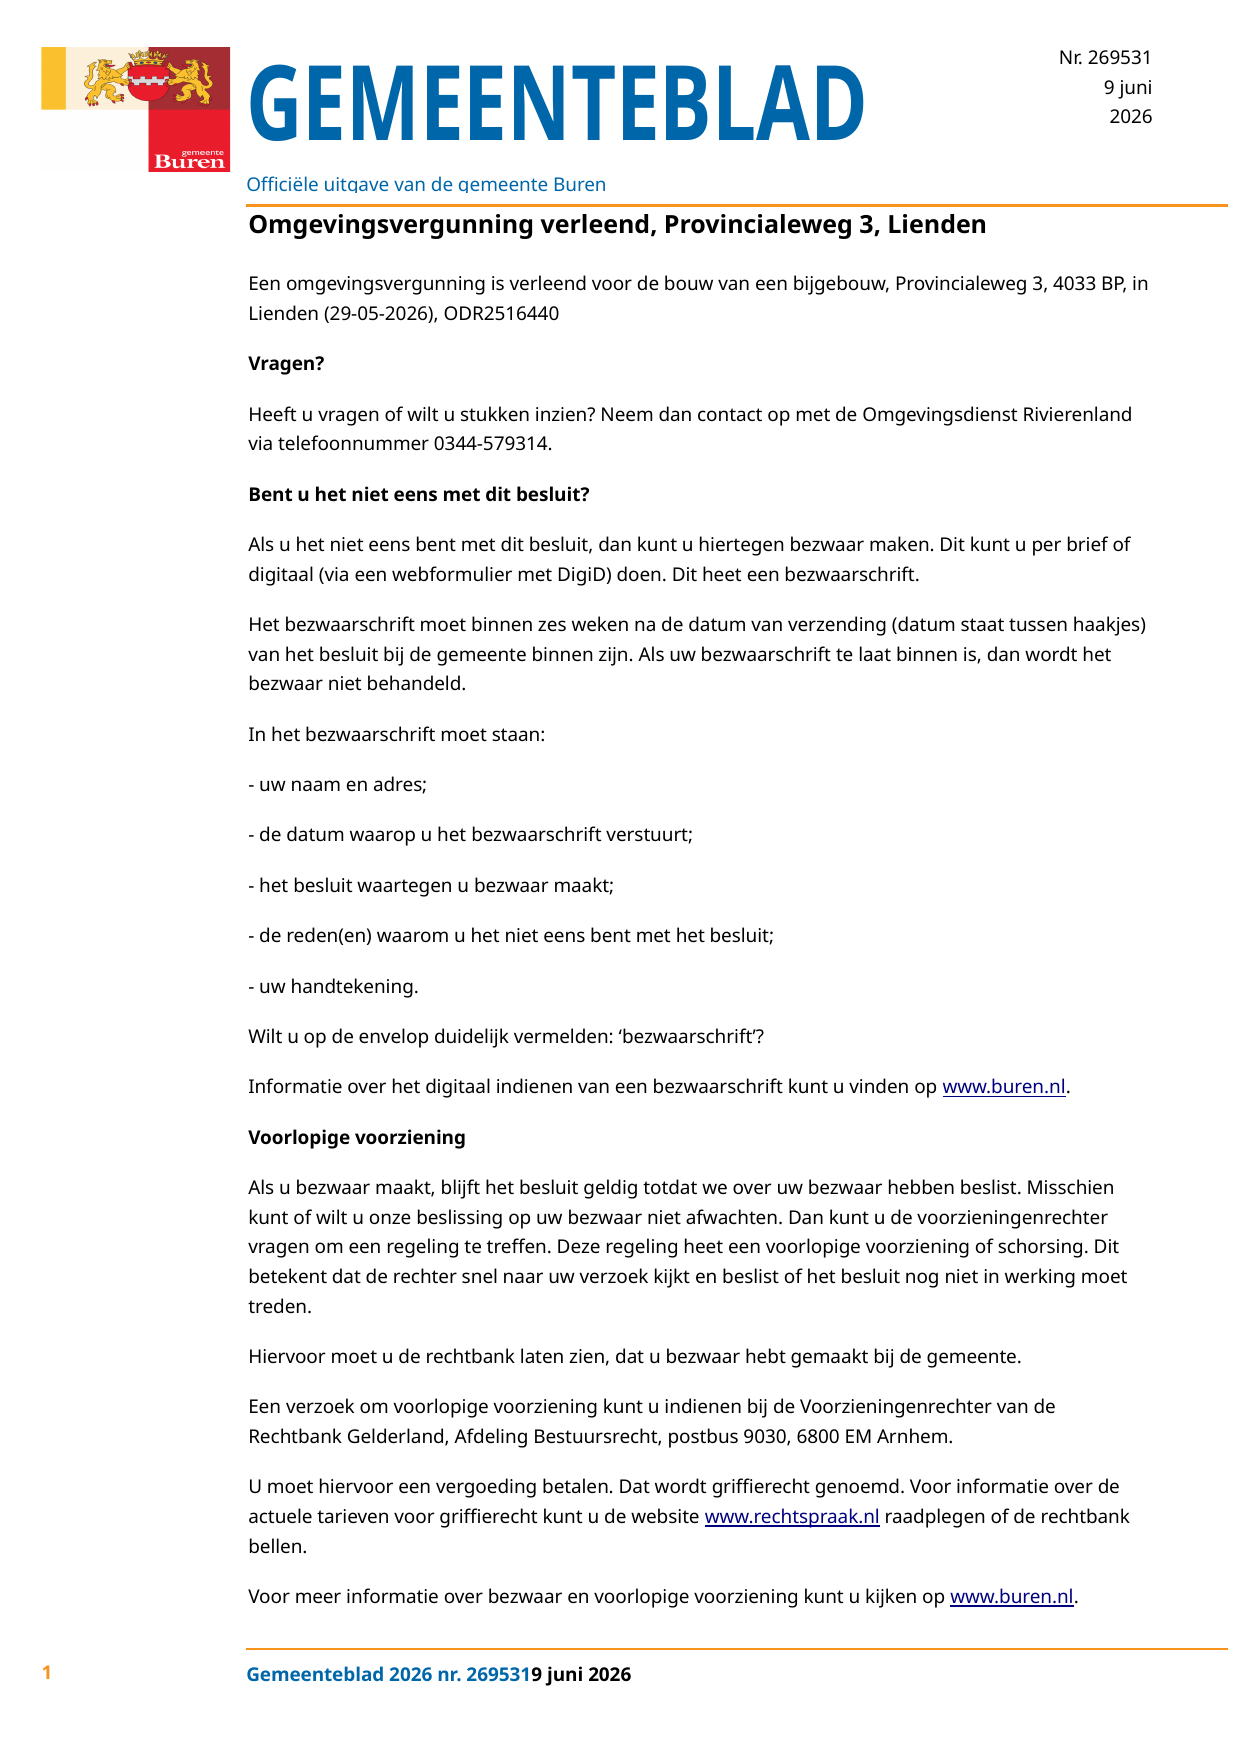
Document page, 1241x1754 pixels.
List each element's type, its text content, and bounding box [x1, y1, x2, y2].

text Een omgevingsvergunning is verleend voor de bouw van een bijgebouw, Provincialeweg 3, 4033 BP, in Lienden (29-05-2026), ODR2516440 [248, 270, 1152, 326]
picture [41, 47, 231, 172]
text - uw naam en adres; [248, 771, 1152, 797]
text Vragen? [248, 350, 1152, 376]
text In het bezwaarschrift moet staan: [248, 721, 1152, 746]
text Als u bezwaar maakt, blijft het besluit geldig totdat we over uw bezwaar hebben beslist. Misschien kunt of wilt u onze beslissing op uw bezwaar niet afwachten. Dan kunt u de voorzieningenrechter vragen om een regeling te treffen. Deze regeling heet een voorlopige voorziening of schorsing. Dit betekent dat de rechter snel naar uw verzoek kijkt en beslist of het besluit nog niet in werking moet treden. [248, 1174, 1152, 1318]
text Een verzoek om voorlopige voorziening kunt u indienen bij de Voorzieningenrechter van de Rechtbank Gelderland, Afdeling Bestuursrecht, postbus 9030, 6800 EM Arnhem. [248, 1394, 1152, 1449]
text Bent u het niet eens met dit besluit? [248, 481, 1152, 506]
text Als u het niet eens bent met dit besluit, dan kunt u hiertegen bezwaar maken. Dit kunt u per brief of digitaal (via een webformulier met DigiD) doen. Dit heet een bezwaarschrift. [248, 531, 1152, 586]
text - de reden(en) waarom u het niet eens bent met het besluit; [248, 922, 1152, 948]
text Wilt u op de envelop duidelijk vermelden: ‘bezwaarschrift’? [248, 1023, 1152, 1049]
text Het bezwaarschrift moet binnen zes weken na de datum van verzending (datum staat tussen haakjes) van het besluit bij de gemeente binnen zijn. Als uw bezwaarschrift te laat binnen is, dan wordt het bezwaar niet behandeld. [248, 611, 1152, 696]
text Voor meer informatie over bezwaar en voorlopige voorziening kunt u kijken op www.buren.nl. [248, 1583, 1152, 1609]
text Omgevingsvergunning verleend, Provincialeweg 3, Lienden [248, 207, 1152, 241]
text Informatie over het digitaal indienen van een bezwaarschrift kunt u vinden op www.buren.nl. [248, 1074, 1152, 1099]
text - uw handtekening. [248, 973, 1152, 998]
text Voorlopige voorziening [248, 1124, 1152, 1150]
text Hiervoor moet u de rechtbank laten zien, dat u bezwaar hebt gemaakt bij de gemeente. [248, 1343, 1152, 1369]
text - het besluit waartegen u bezwaar maakt; [248, 872, 1152, 898]
text U moet hiervoor een vergoeding betalen. Dat wordt griffierecht genoemd. Voor informatie over de actuele tarieven voor griffierecht kunt u de website www.rechtspraak.nl raadplegen of de rechtbank bellen. [248, 1474, 1152, 1558]
text Heeft u vragen of wilt u stukken inzien? Neem dan contact op met de Omgevingsdienst Rivierenland via telefoonnummer 0344-579314. [248, 401, 1152, 456]
text - de datum waarop u het bezwaarschrift verstuurt; [248, 822, 1152, 847]
